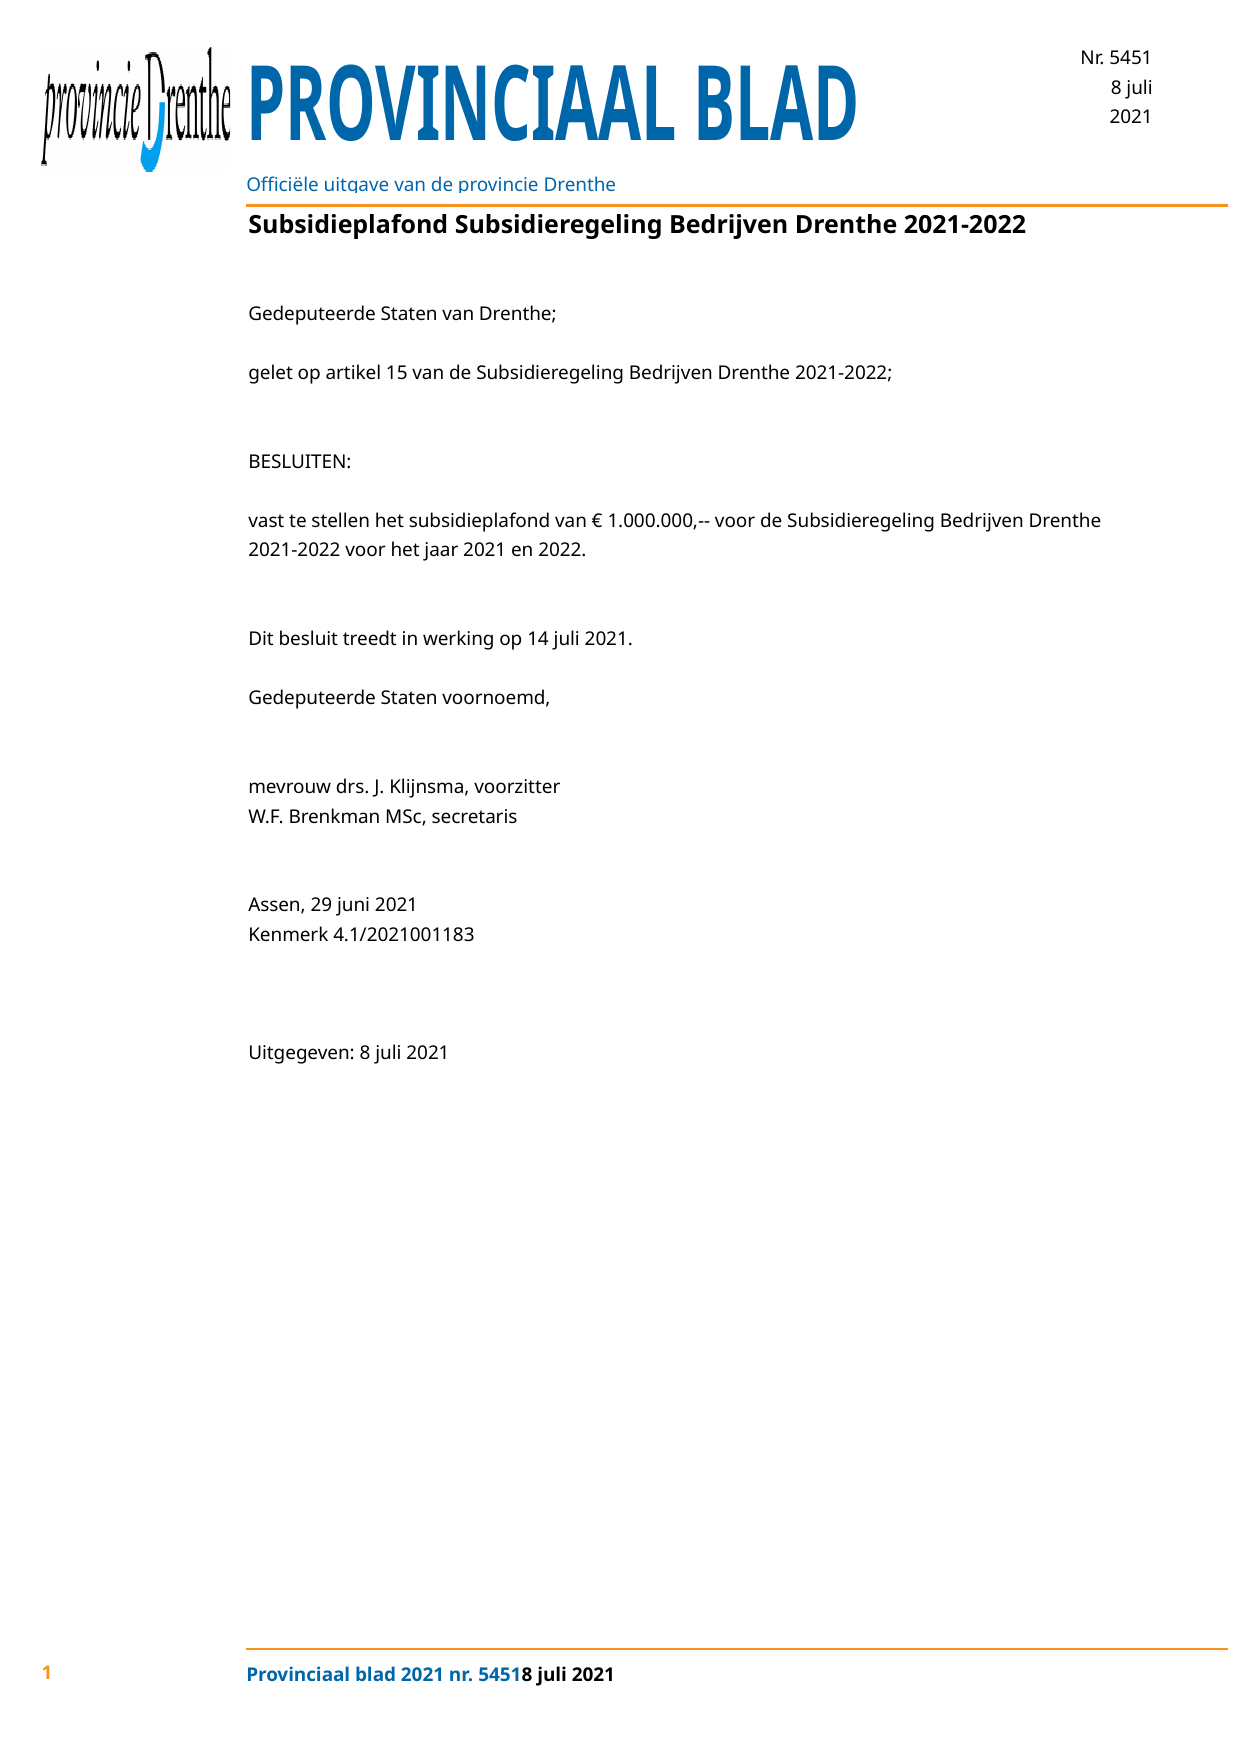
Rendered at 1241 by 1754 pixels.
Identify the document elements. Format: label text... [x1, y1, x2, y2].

text Assen, 29 juni 2021 [248, 892, 1152, 917]
text Dit besluit treedt in werking op 14 juli 2021. [248, 625, 1152, 651]
text Gedeputeerde Staten van Drenthe; [248, 300, 1152, 326]
text vast te stellen het subsidieplafond van € 1.000.000,-- voor de Subsidieregeling Bedrijven Drenthe 2021-2022 voor het jaar 2021 en 2022. [248, 507, 1152, 562]
text Uitgegeven: 8 juli 2021 [248, 1039, 1152, 1065]
text W.F. Brenkman MSc, secretaris [248, 803, 1152, 828]
text mevrouw drs. J. Klijnsma, voorzitter [248, 773, 1152, 799]
text gelet op artikel 15 van de Subsidieregeling Bedrijven Drenthe 2021-2022; [248, 359, 1152, 385]
text BESLUITEN: [248, 448, 1152, 473]
picture [41, 47, 231, 172]
text Subsidieplafond Subsidieregeling Bedrijven Drenthe 2021-2022 [248, 207, 1152, 241]
text Kenmerk 4.1/2021001183 [248, 921, 1152, 947]
text Gedeputeerde Staten voornoemd, [248, 684, 1152, 710]
